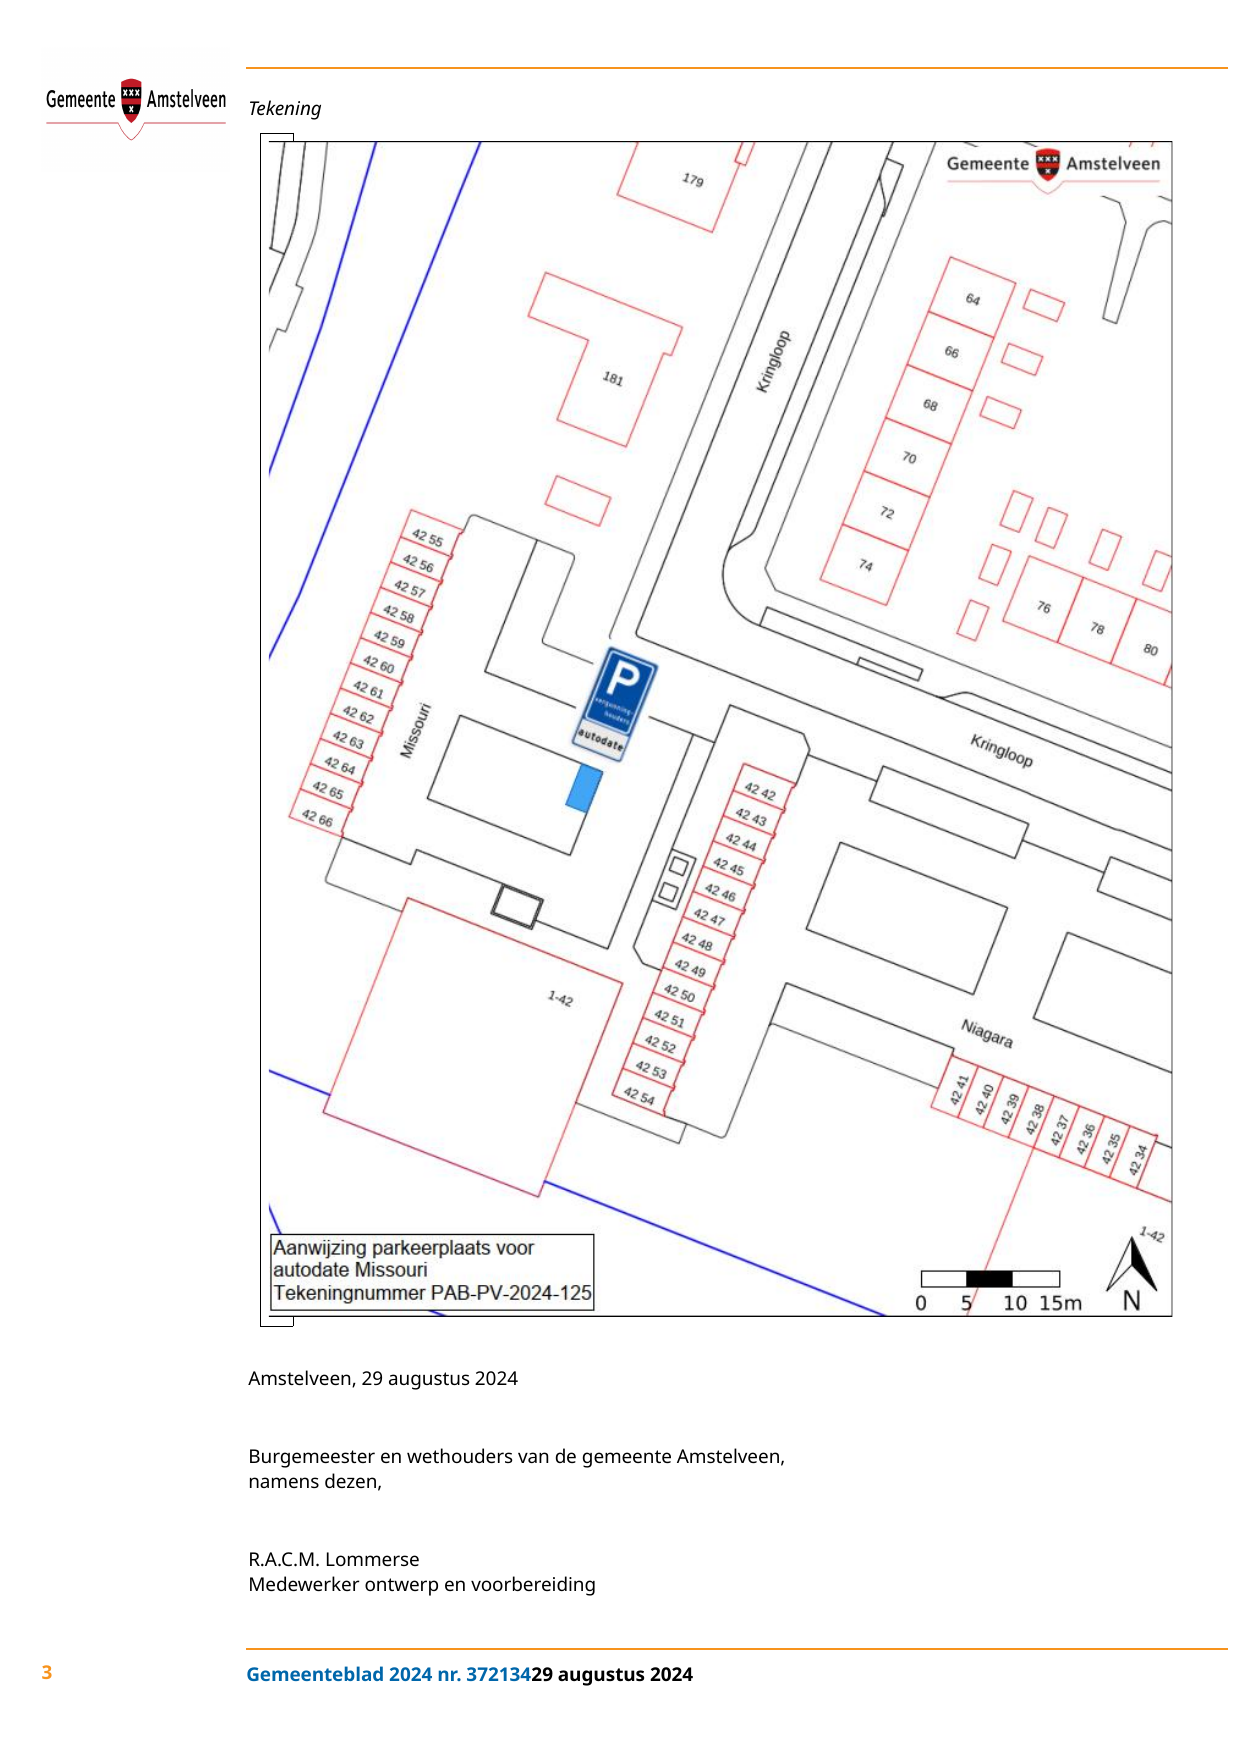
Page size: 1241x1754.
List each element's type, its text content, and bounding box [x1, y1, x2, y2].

text R.A.C.M. Lommerse [248, 1546, 1152, 1571]
picture [41, 47, 231, 172]
text namens dezen, [248, 1468, 1152, 1494]
text Burgemeester en wethouders van de gemeente Amstelveen, [248, 1443, 1152, 1468]
picture [268, 141, 1173, 1317]
text Amstelveen, 29 augustus 2024 [248, 1366, 1152, 1391]
text Medewerker ontwerp en voorbereiding [248, 1571, 1152, 1597]
text Tekening [248, 95, 1152, 121]
